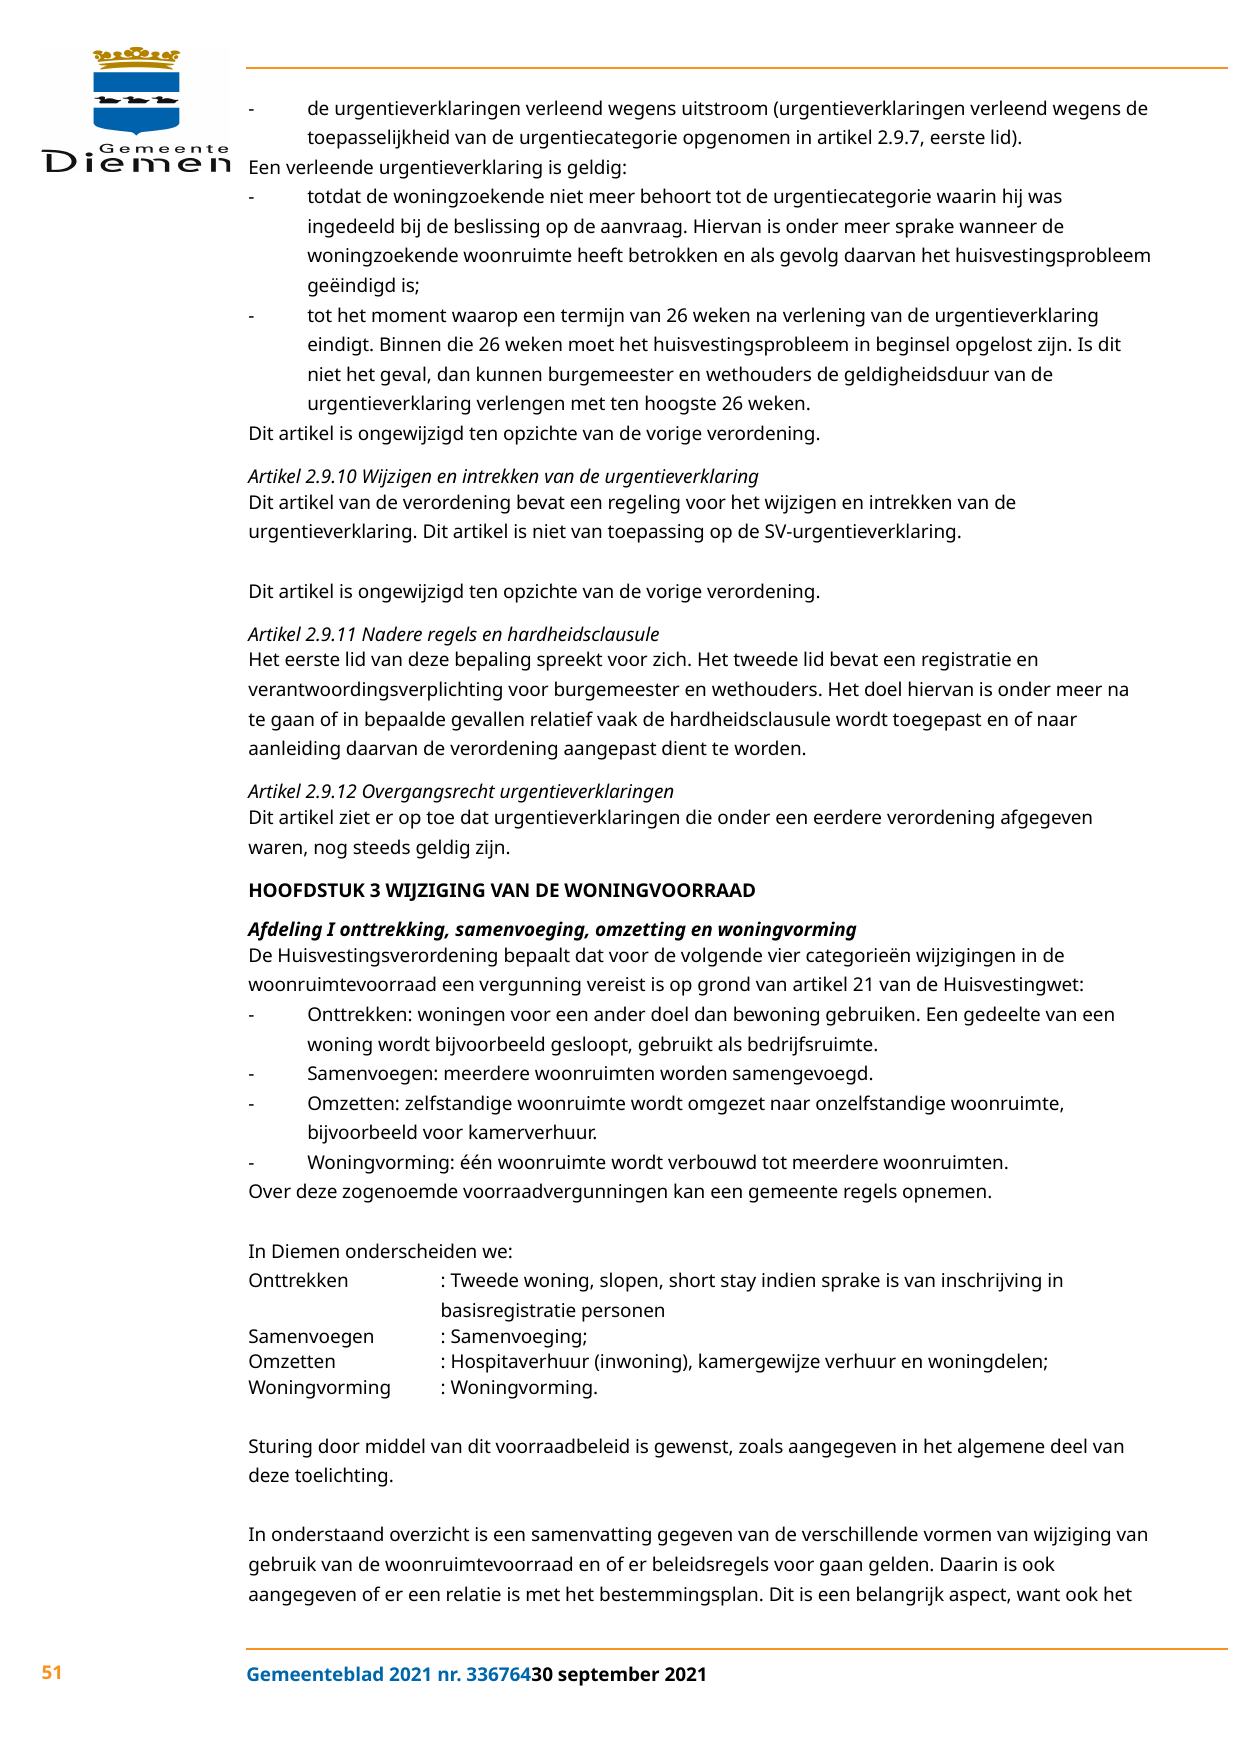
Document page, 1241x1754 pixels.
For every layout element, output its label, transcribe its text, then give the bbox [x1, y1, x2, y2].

text Dit artikel is ongewijzigd ten opzichte van de vorige verordening. [248, 578, 1152, 603]
text Afdeling I onttrekking, samenvoeging, omzetting en woningvorming [248, 916, 1152, 942]
text Een verleende urgentieverklaring is geldig: [248, 154, 1152, 180]
text Artikel 2.9.12 Overgangsrecht urgentieverklaringen [248, 778, 1152, 804]
picture [41, 47, 231, 172]
text Het eerste lid van deze bepaling spreekt voor zich. Het tweede lid bevat een registratie en verantwoordingsverplichting voor burgemeester en wethouders. Het doel hiervan is onder meer na te gaan of in bepaalde gevallen relatief vaak de hardheidsclausule wordt toegepast en of naar aanleiding daarvan de verordening aangepast dient te worden. [248, 647, 1152, 761]
text Artikel 2.9.11 Nadere regels en hardheidsclausule [248, 621, 1152, 647]
table_cell : Woningvorming. [440, 1374, 1152, 1400]
list Omzetten: zelfstandige woonruimte wordt omgezet naar onzelfstandige woonruimte, bijvoorbeeld voor kamerverhuur. [248, 1090, 1152, 1145]
text Sturing door middel van dit voorraadbeleid is gewenst, zoals aangegeven in het algemene deel van deze toelichting. [248, 1433, 1152, 1488]
table_cell Samenvoegen [248, 1323, 440, 1348]
text De Huisvestingsverordening bepaalt dat voor de volgende vier categorieën wijzigingen in de woonruimtevoorraad een vergunning vereist is op grond van artikel 21 van de Huisvestingwet: [248, 942, 1152, 997]
table_cell Woningvorming [248, 1374, 440, 1400]
text HOOFDSTUK 3 WIJZIGING VAN DE WONINGVOORRAAD [248, 877, 1152, 903]
table_header : Tweede woning, slopen, short stay indien sprake is van inschrijving in basisregistratie personen [440, 1268, 1152, 1323]
text In Diemen onderscheiden we: [248, 1238, 1152, 1263]
table_cell Omzetten [248, 1349, 440, 1374]
list Samenvoegen: meerdere woonruimten worden samengevoegd. [248, 1060, 1152, 1086]
list Onttrekken: woningen voor een ander doel dan bewoning gebruiken. Een gedeelte van een woning wordt bijvoorbeeld gesloopt, gebruikt als bedrijfsruimte. [248, 1001, 1152, 1056]
text Artikel 2.9.10 Wijzigen en intrekken van de urgentieverklaring [248, 463, 1152, 489]
text Over deze zogenoemde voorraadvergunningen kan een gemeente regels opnemen. [248, 1179, 1152, 1204]
list totdat de woningzoekende niet meer behoort tot de urgentiecategorie waarin hij was ingedeeld bij de beslissing op de aanvraag. Hiervan is onder meer sprake wanneer de woningzoekende woonruimte heeft betrokken en als gevolg daarvan het huisvestingsprobleem geëindigd is; [248, 183, 1152, 298]
table_cell : Samenvoeging; [440, 1323, 1152, 1348]
list de urgentieverklaringen verleend wegens uitstroom (urgentieverklaringen verleend wegens de toepasselijkheid van de urgentiecategorie opgenomen in artikel 2.9.7, eerste lid). [248, 95, 1152, 150]
text Dit artikel is ongewijzigd ten opzichte van de vorige verordening. [248, 420, 1152, 446]
table_cell : Hospitaverhuur (inwoning), kamergewijze verhuur en woningdelen; [440, 1349, 1152, 1374]
text Dit artikel van de verordening bevat een regeling voor het wijzigen en intrekken van de urgentieverklaring. Dit artikel is niet van toepassing op de SV-urgentieverklaring. [248, 489, 1152, 544]
text In onderstaand overzicht is een samenvatting gegeven van de verschillende vormen van wijziging van gebruik van de woonruimtevoorraad en of er beleidsregels voor gaan gelden. Daarin is ook aangegeven of er een relatie is met het bestemmingsplan. Dit is een belangrijk aspect, want ook het [248, 1522, 1152, 1606]
table_header Onttrekken [248, 1268, 440, 1323]
list tot het moment waarop een termijn van 26 weken na verlening van de urgentieverklaring eindigt. Binnen die 26 weken moet het huisvestingsprobleem in beginsel opgelost zijn. Is dit niet het geval, dan kunnen burgemeester en wethouders de geldigheidsduur van de urgentieverklaring verlengen met ten hoogste 26 weken. [248, 302, 1152, 416]
text Dit artikel ziet er op toe dat urgentieverklaringen die onder een eerdere verordening afgegeven waren, nog steeds geldig zijn. [248, 804, 1152, 859]
list Woningvorming: één woonruimte wordt verbouwd tot meerdere woonruimten. [248, 1149, 1152, 1175]
